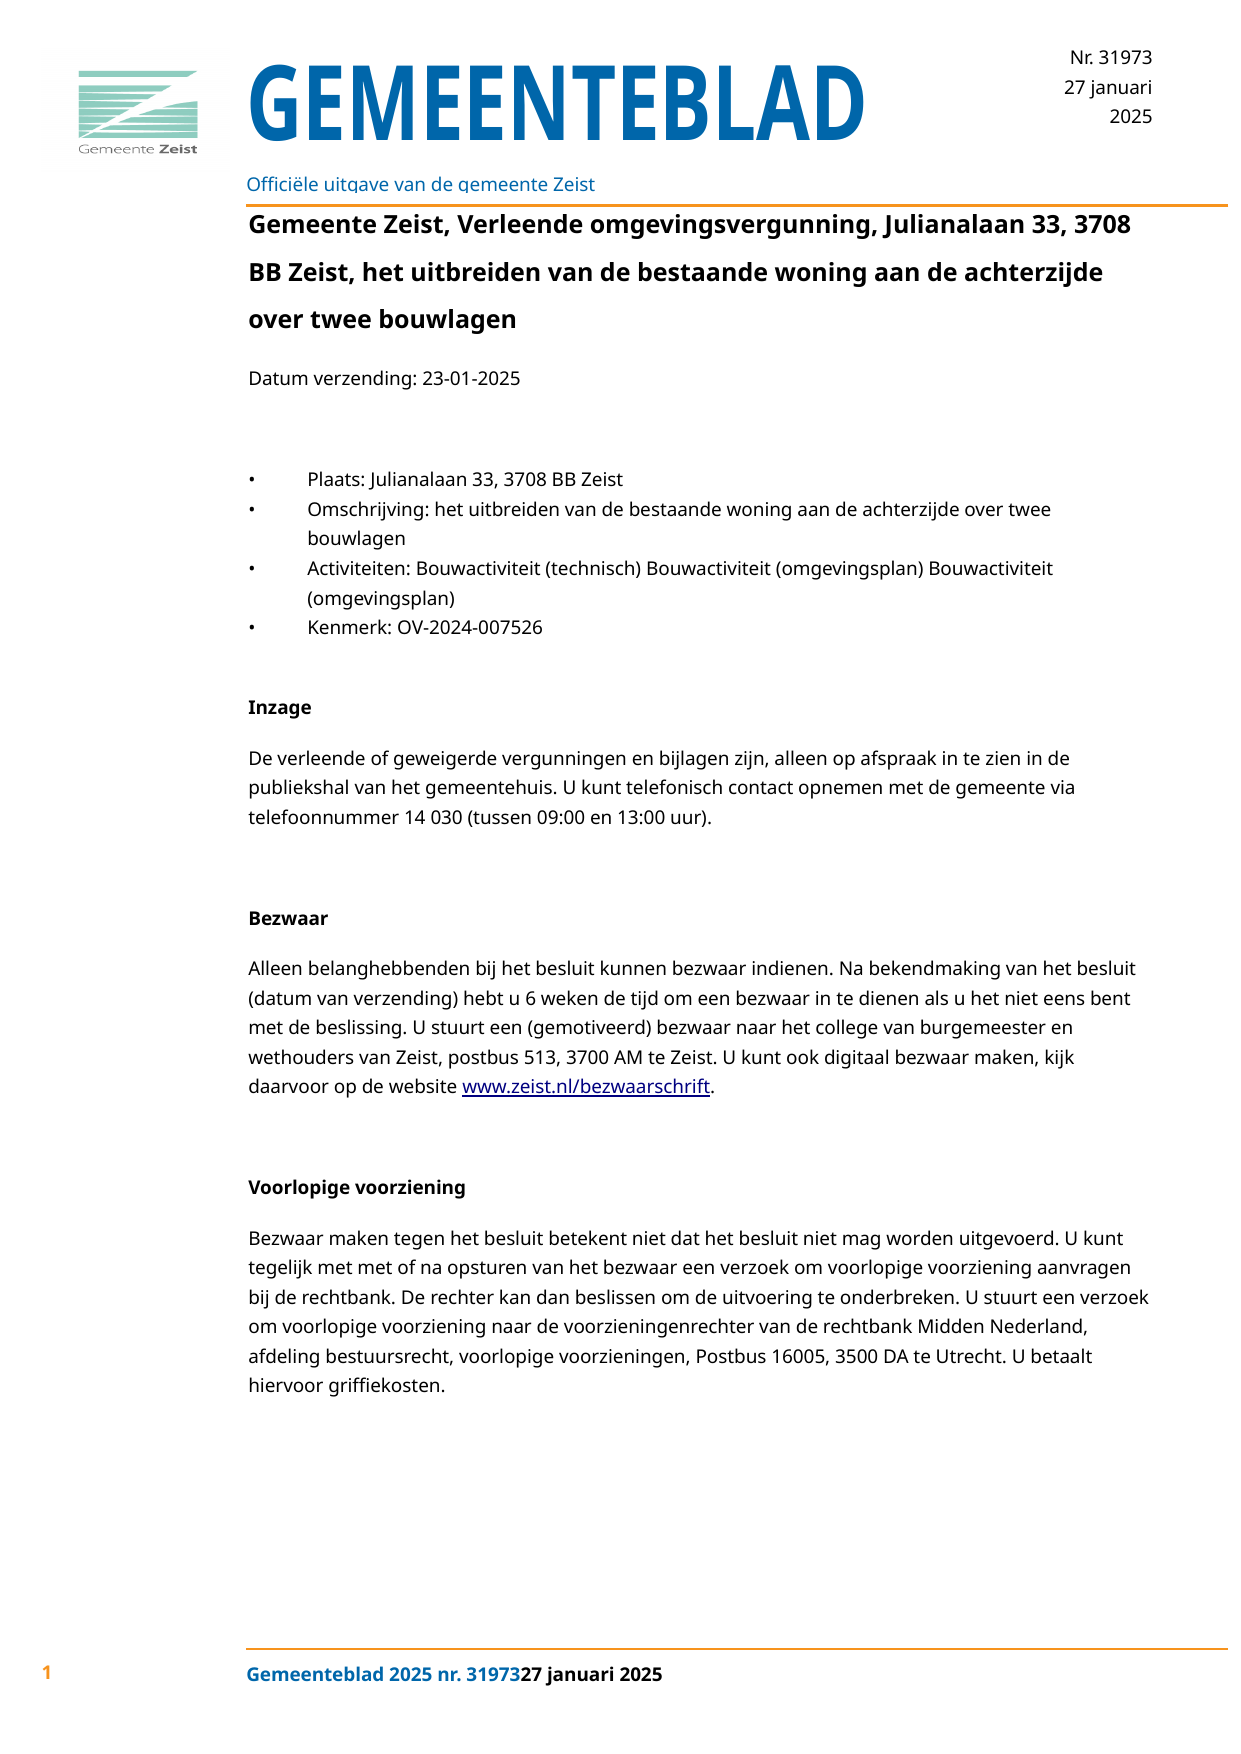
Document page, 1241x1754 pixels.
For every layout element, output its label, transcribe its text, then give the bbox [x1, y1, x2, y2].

text Inzage [248, 694, 1152, 720]
text Datum verzending: 23-01-2025 [248, 366, 1152, 391]
list Omschrijving: het uitbreiden van de bestaande woning aan de achterzijde over twee bouwlagen [248, 496, 1152, 551]
list Activiteiten: Bouwactiviteit (technisch) Bouwactiviteit (omgevingsplan) Bouwactiviteit (omgevingsplan) [248, 555, 1152, 610]
list Kenmerk: OV-2024-007526 [248, 614, 1152, 640]
text Gemeente Zeist, Verleende omgevingsvergunning, Julianalaan 33, 3708 BB Zeist, het uitbreiden van de bestaande woning aan de achterzijde over twee bouwlagen [248, 207, 1152, 336]
text De verleende of geweigerde vergunningen en bijlagen zijn, alleen op afspraak in te zien in de publiekshal van het gemeentehuis. U kunt telefonisch contact opnemen met de gemeente via telefoonnummer 14 030 (tussen 09:00 en 13:00 uur). [248, 745, 1152, 829]
list Plaats: Julianalaan 33, 3708 BB Zeist [248, 466, 1152, 492]
text Alleen belanghebbenden bij het besluit kunnen bezwaar indienen. Na bekendmaking van het besluit (datum van verzending) hebt u 6 weken de tijd om een bezwaar in te dienen als u het niet eens bent met de beslissing. U stuurt een (gemotiveerd) bezwaar naar het college van burgemeester en wethouders van Zeist, postbus 513, 3700 AM te Zeist. U kunt ook digitaal bezwaar maken, kijk daarvoor op de website www.zeist.nl/bezwaarschrift. [248, 955, 1152, 1099]
text Voorlopige voorziening [248, 1174, 1152, 1200]
text Bezwaar maken tegen het besluit betekent niet dat het besluit niet mag worden uitgevoerd. U kunt tegelijk met met of na opsturen van het bezwaar een verzoek om voorlopige voorziening aanvragen bij de rechtbank. De rechter kan dan beslissen om de uitvoering te onderbreken. U stuurt een verzoek om voorlopige voorziening naar de voorzieningenrechter van de rechtbank Midden Nederland, afdeling bestuursrecht, voorlopige voorzieningen, Postbus 16005, 3500 DA te Utrecht. U betaalt hiervoor griffiekosten. [248, 1225, 1152, 1398]
picture [41, 47, 231, 172]
text Bezwaar [248, 905, 1152, 930]
